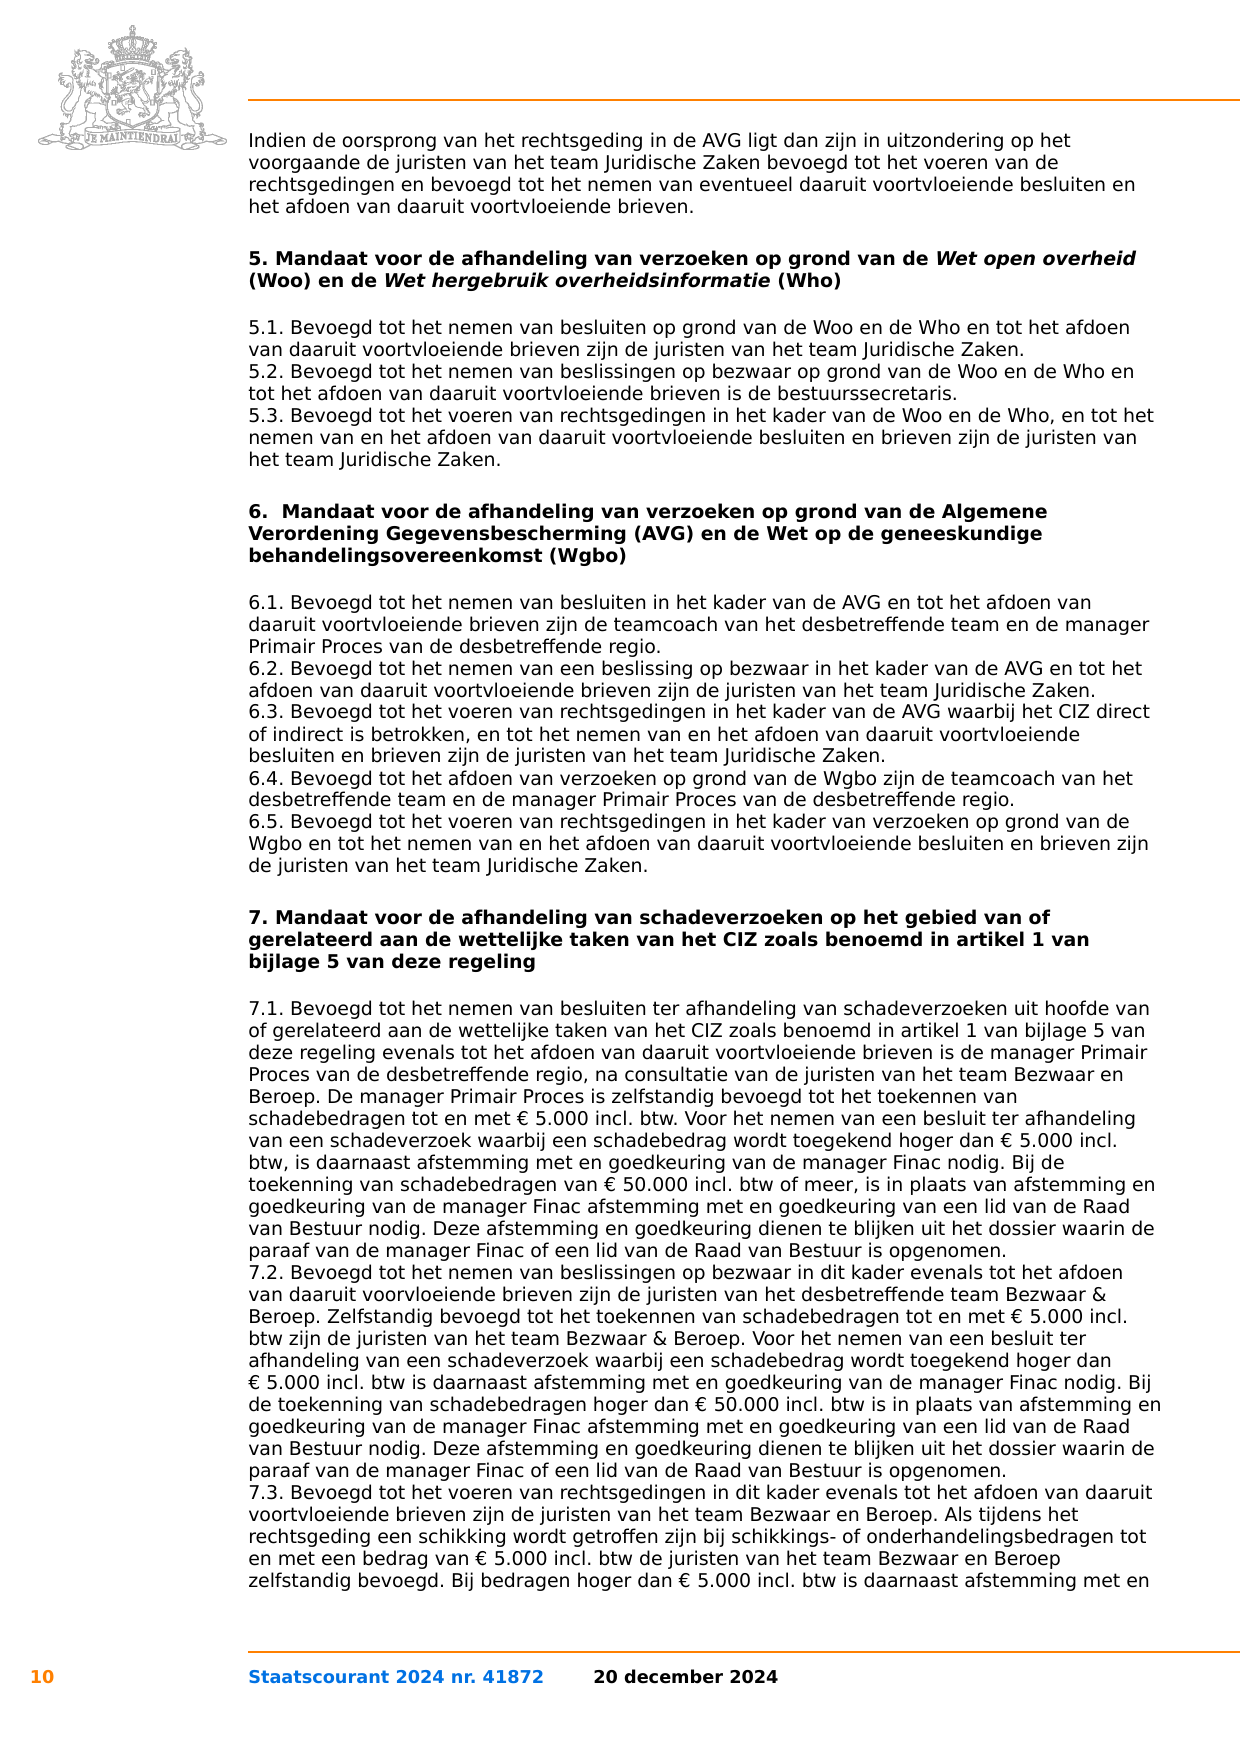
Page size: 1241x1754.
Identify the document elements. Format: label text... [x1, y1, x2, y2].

text 6.1. Bevoegd tot het nemen van besluiten in het kader van de AVG en tot het afdoen van daaruit voortvloeiende brieven zijn de teamcoach van het desbetreffende team en de manager Primair Proces van de desbetreffende regio. [248, 592, 1163, 657]
text 6.4. Bevoegd tot het afdoen van verzoeken op grond van de Wgbo zijn de teamcoach van het desbetreffende team en de manager Primair Proces van de desbetreffende regio. [248, 767, 1163, 811]
subtitle 6. Mandaat voor de afhandeling van verzoeken op grond van de Algemene Verordening Gegevensbescherming (AVG) en de Wet op de geneeskundige behandelingsovereenkomst (Wgbo) [248, 501, 1163, 567]
text 6.2. Bevoegd tot het nemen van een beslissing op bezwaar in het kader van de AVG en tot het afdoen van daaruit voortvloeiende brieven zijn de juristen van het team Juridische Zaken. [248, 657, 1163, 701]
text 5.1. Bevoegd tot het nemen van besluiten op grond van de Woo en de Who en tot het afdoen van daaruit voortvloeiende brieven zijn de juristen van het team Juridische Zaken. [248, 317, 1163, 361]
text 5.3. Bevoegd tot het voeren van rechtsgedingen in het kader van de Woo en de Who, en tot het nemen van en het afdoen van daaruit voortvloeiende besluiten en brieven zijn de juristen van het team Juridische Zaken. [248, 405, 1163, 471]
text 5.2. Bevoegd tot het nemen van beslissingen op bezwaar op grond van de Woo en de Who en tot het afdoen van daaruit voortvloeiende brieven is de bestuurssecretaris. [248, 361, 1163, 405]
text 7.2. Bevoegd tot het nemen van beslissingen op bezwaar in dit kader evenals tot het afdoen van daaruit voorvloeiende brieven zijn de juristen van het desbetreffende team Bezwaar & Beroep. Zelfstandig bevoegd tot het toekennen van schadebedragen tot en met € 5.000 incl. btw zijn de juristen van het team Bezwaar & Beroep. Voor het nemen van een besluit ter afhandeling van een schadeverzoek waarbij een schadebedrag wordt toegekend hoger dan € 5.000 incl. btw is daarnaast afstemming met en goedkeuring van de manager Finac nodig. Bij de toekenning van schadebedragen hoger dan € 50.000 incl. btw is in plaats van afstemming en goedkeuring van de manager Finac afstemming met en goedkeuring van een lid van de Raad van Bestuur nodig. Deze afstemming en goedkeuring dienen te blijken uit het dossier waarin de paraaf van de manager Finac of een lid van de Raad van Bestuur is opgenomen. [248, 1262, 1163, 1482]
subtitle 7. Mandaat voor de afhandeling van schadeverzoeken op het gebied van of gerelateerd aan de wettelijke taken van het CIZ zoals benoemd in artikel 1 van bijlage 5 van deze regeling [248, 907, 1163, 973]
picture [38, 25, 227, 150]
text 6.3. Bevoegd tot het voeren van rechtsgedingen in het kader van de AVG waarbij het CIZ direct of indirect is betrokken, en tot het nemen van en het afdoen van daaruit voortvloeiende besluiten en brieven zijn de juristen van het team Juridische Zaken. [248, 701, 1163, 767]
text 7.3. Bevoegd tot het voeren van rechtsgedingen in dit kader evenals tot het afdoen van daaruit voortvloeiende brieven zijn de juristen van het team Bezwaar en Beroep. Als tijdens het rechtsgeding een schikking wordt getroffen zijn bij schikkings- of onderhandelingsbedragen tot en met een bedrag van € 5.000 incl. btw de juristen van het team Bezwaar en Beroep zelfstandig bevoegd. Bij bedragen hoger dan € 5.000 incl. btw is daarnaast afstemming met en [248, 1482, 1163, 1592]
text 7.1. Bevoegd tot het nemen van besluiten ter afhandeling van schadeverzoeken uit hoofde van of gerelateerd aan de wettelijke taken van het CIZ zoals benoemd in artikel 1 van bijlage 5 van deze regeling evenals tot het afdoen van daaruit voortvloeiende brieven is de manager Primair Proces van de desbetreffende regio, na consultatie van de juristen van het team Bezwaar en Beroep. De manager Primair Proces is zelfstandig bevoegd tot het toekennen van schadebedragen tot en met € 5.000 incl. btw. Voor het nemen van een besluit ter afhandeling van een schadeverzoek waarbij een schadebedrag wordt toegekend hoger dan € 5.000 incl. btw, is daarnaast afstemming met en goedkeuring van de manager Finac nodig. Bij de toekenning van schadebedragen van € 50.000 incl. btw of meer, is in plaats van afstemming en goedkeuring van de manager Finac afstemming met en goedkeuring van een lid van de Raad van Bestuur nodig. Deze afstemming en goedkeuring dienen te blijken uit het dossier waarin de paraaf van de manager Finac of een lid van de Raad van Bestuur is opgenomen. [248, 998, 1163, 1262]
text Indien de oorsprong van het rechtsgeding in de AVG ligt dan zijn in uitzondering op het voorgaande de juristen van het team Juridische Zaken bevoegd tot het voeren van de rechtsgedingen en bevoegd tot het nemen van eventueel daaruit voortvloeiende besluiten en het afdoen van daaruit voortvloeiende brieven. [248, 130, 1163, 218]
subtitle 5. Mandaat voor de afhandeling van verzoeken op grond van de Wet open overheid (Woo) en de Wet hergebruik overheidsinformatie (Who) [248, 248, 1163, 292]
text 6.5. Bevoegd tot het voeren van rechtsgedingen in het kader van verzoeken op grond van de Wgbo en tot het nemen van en het afdoen van daaruit voortvloeiende besluiten en brieven zijn de juristen van het team Juridische Zaken. [248, 811, 1163, 877]
